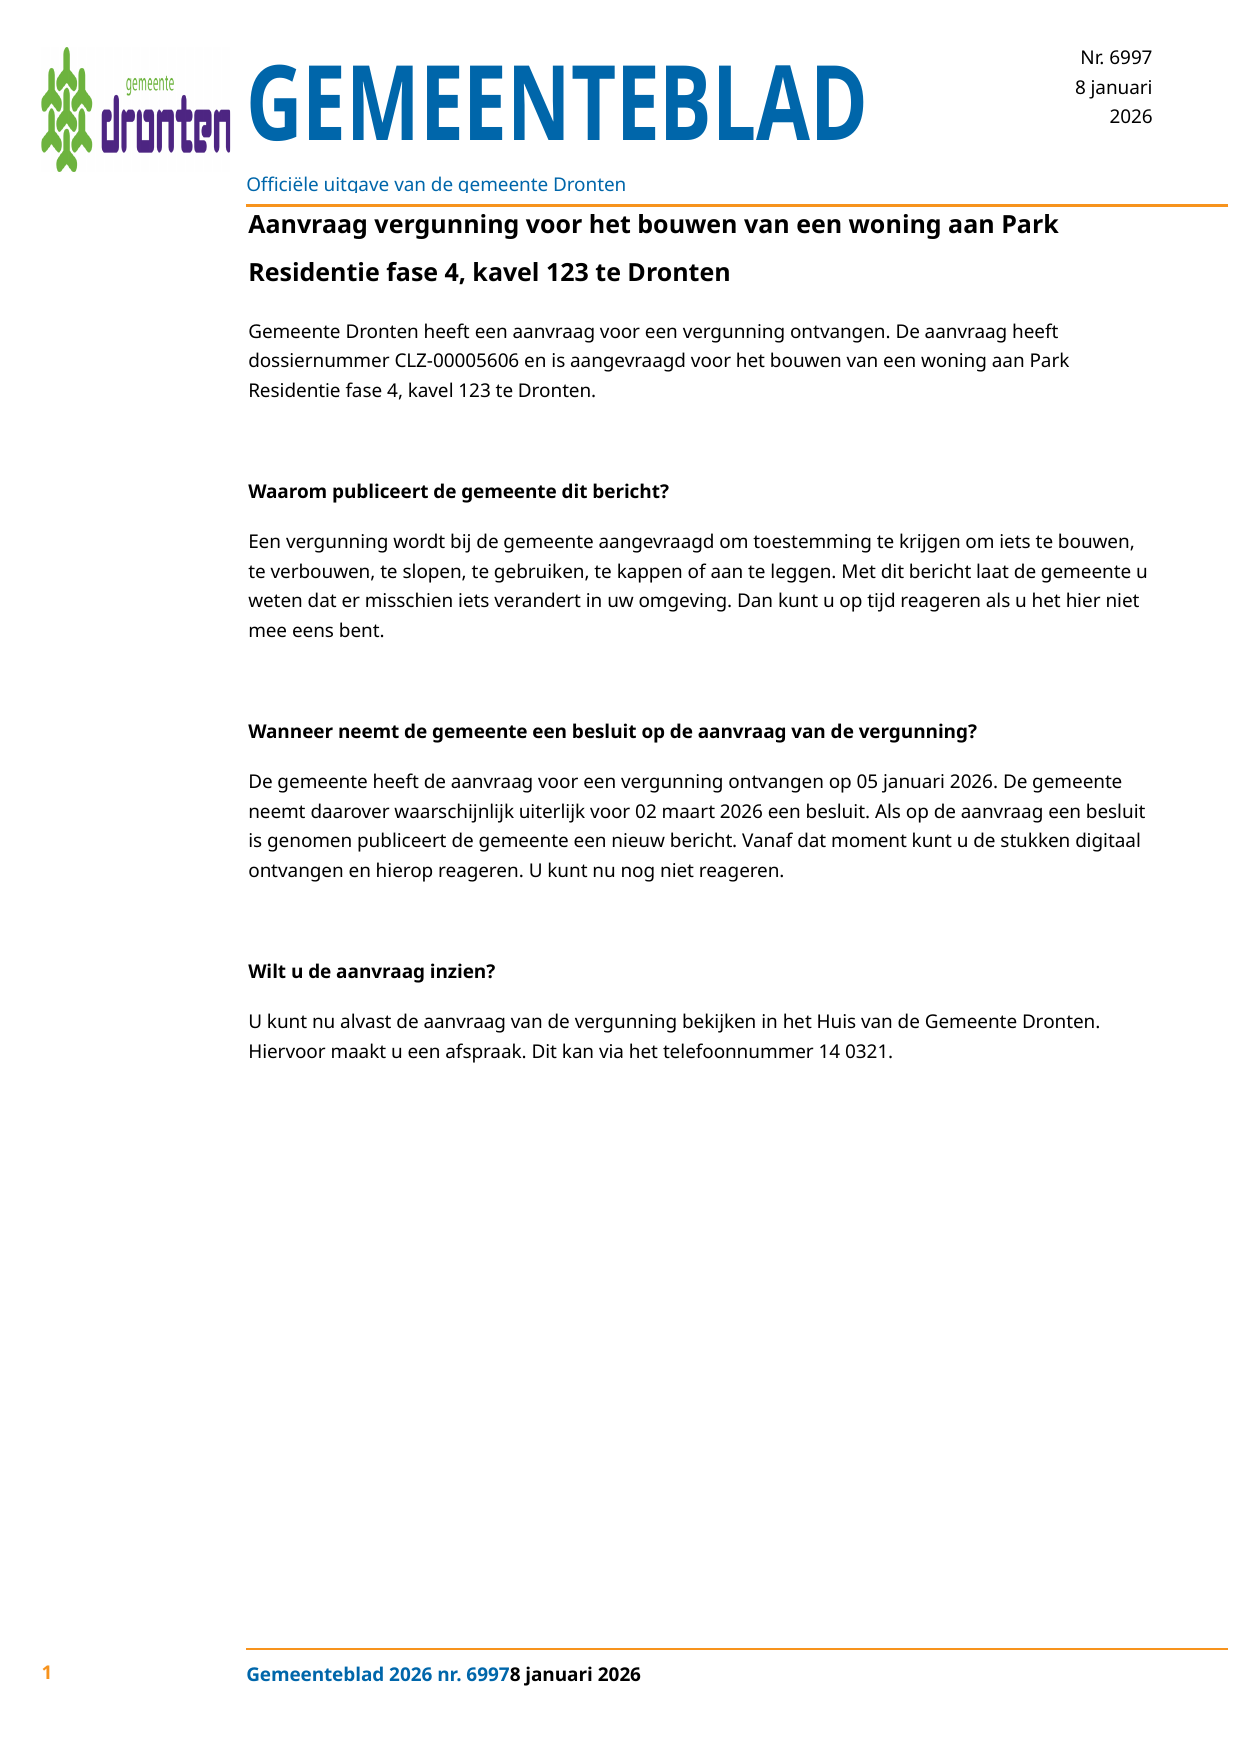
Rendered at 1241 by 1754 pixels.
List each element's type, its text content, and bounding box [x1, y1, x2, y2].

text Een vergunning wordt bij de gemeente aangevraagd om toestemming te krijgen om iets te bouwen, te verbouwen, te slopen, te gebruiken, te kappen of aan te leggen. Met dit bericht laat de gemeente u weten dat er misschien iets verandert in uw omgeving. Dan kunt u op tijd reageren als u het hier niet mee eens bent. [248, 528, 1152, 643]
text Waarom publiceert de gemeente dit bericht? [248, 478, 1152, 504]
text Aanvraag vergunning voor het bouwen van een woning aan Park Residentie fase 4, kavel 123 te Dronten [248, 207, 1152, 288]
picture [41, 47, 231, 172]
text Gemeente Dronten heeft een aanvraag voor een vergunning ontvangen. De aanvraag heeft dossiernummer CLZ-00005606 en is aangevraagd voor het bouwen van een woning aan Park Residentie fase 4, kavel 123 te Dronten. [248, 318, 1152, 403]
text U kunt nu alvast de aanvraag van de vergunning bekijken in het Huis van de Gemeente Dronten. Hiervoor maakt u een afspraak. Dit kan via het telefoonnummer 14 0321. [248, 1008, 1152, 1064]
text Wilt u de aanvraag inzien? [248, 958, 1152, 984]
text De gemeente heeft de aanvraag voor een vergunning ontvangen op 05 januari 2026. De gemeente neemt daarover waarschijnlijk uiterlijk voor 02 maart 2026 een besluit. Als op de aanvraag een besluit is genomen publiceert de gemeente een nieuw bericht. Vanaf dat moment kunt u de stukken digitaal ontvangen en hierop reageren. U kunt nu nog niet reageren. [248, 768, 1152, 883]
text Wanneer neemt de gemeente een besluit op de aanvraag van de vergunning? [248, 718, 1152, 744]
